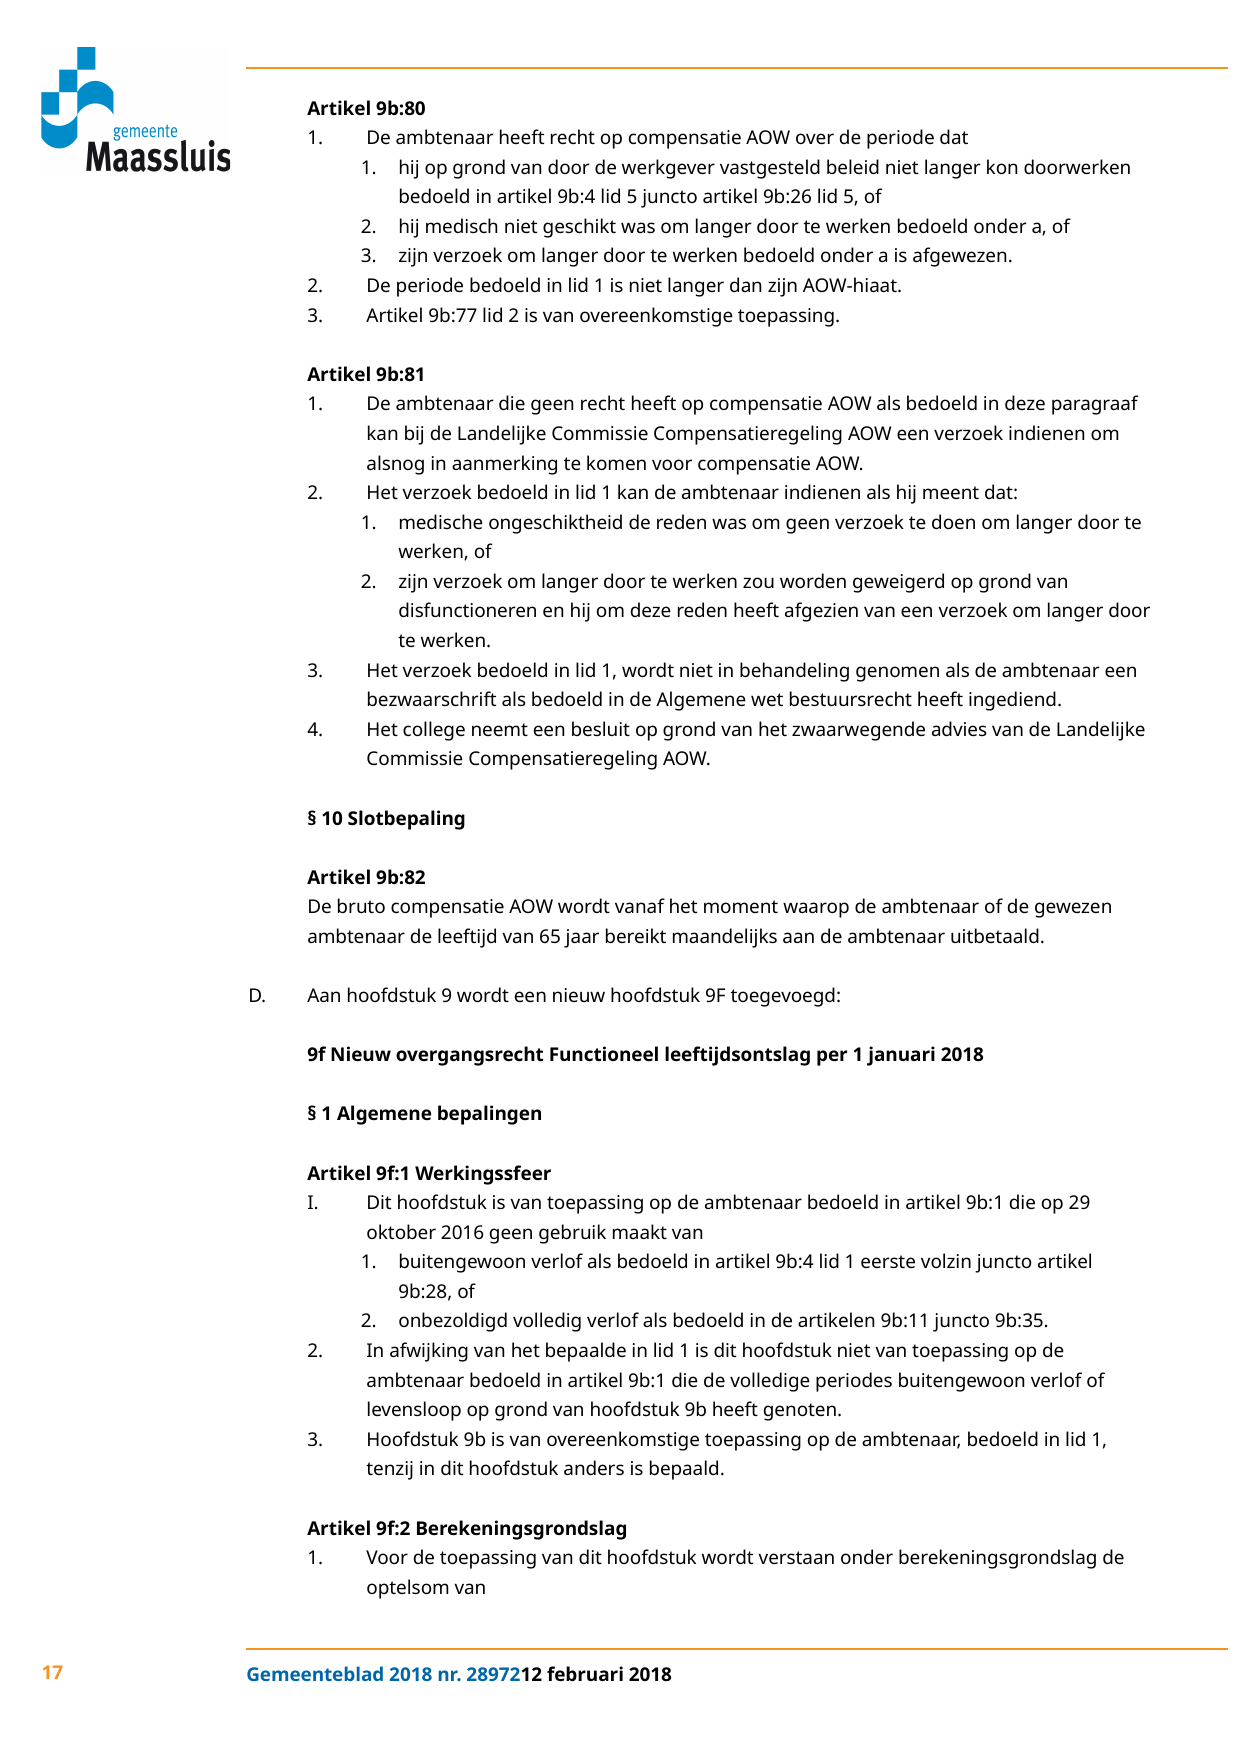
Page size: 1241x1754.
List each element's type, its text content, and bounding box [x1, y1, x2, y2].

picture [41, 47, 77, 92]
list De ambtenaar die geen recht heeft op compensatie AOW als bedoeld in deze paragraaf kan bij de Landelijke Commissie Compensatieregeling AOW een verzoek indienen om alsnog in aanmerking te komen voor compensatie AOW. [307, 391, 1152, 476]
list Artikel 9f:1 Werkingssfeer [248, 1160, 1152, 1186]
list Het verzoek bedoeld in lid 1, wordt niet in behandeling genomen als de ambtenaar een bezwaarschrift als bedoeld in de Algemene wet bestuursrecht heeft ingediend. [307, 657, 1152, 712]
list Artikel 9b:77 lid 2 is van overeenkomstige toepassing. [307, 302, 1152, 328]
list Het verzoek bedoeld in lid 1 kan de ambtenaar indienen als hij meent dat: [307, 479, 1152, 505]
list buitengewoon verlof als bedoeld in artikel 9b:4 lid 1 eerste volzin juncto artikel 9b:28, of [361, 1248, 1152, 1304]
list onbezoldigd volledig verlof als bedoeld in de artikelen 9b:11 juncto 9b:35. [361, 1308, 1152, 1333]
list Artikel 9b:82 [248, 864, 1152, 890]
list Dit hoofdstuk is van toepassing op de ambtenaar bedoeld in artikel 9b:1 die op 29 oktober 2016 geen gebruik maakt van [307, 1189, 1152, 1245]
list De ambtenaar heeft recht op compensatie AOW over de periode dat [307, 124, 1152, 150]
list De bruto compensatie AOW wordt vanaf het moment waarop de ambtenaar of de gewezen ambtenaar de leeftijd van 65 jaar bereikt maandelijks aan de ambtenaar uitbetaald. [248, 893, 1152, 949]
list Artikel 9b:81 [248, 361, 1152, 387]
list Aan hoofdstuk 9 wordt een nieuw hoofdstuk 9F toegevoegd: [248, 982, 1152, 1008]
list hij op grond van door de werkgever vastgesteld beleid niet langer kon doorwerken bedoeld in artikel 9b:4 lid 5 juncto artikel 9b:26 lid 5, of [361, 154, 1152, 209]
list zijn verzoek om langer door te werken bedoeld onder a is afgewezen. [361, 243, 1152, 268]
list zijn verzoek om langer door te werken zou worden geweigerd op grond van disfunctioneren en hij om deze reden heeft afgezien van een verzoek om langer door te werken. [361, 568, 1152, 653]
list § 1 Algemene bepalingen [248, 1101, 1152, 1126]
list Hoofdstuk 9b is van overeenkomstige toepassing op de ambtenaar, bedoeld in lid 1, tenzij in dit hoofdstuk anders is bepaald. [307, 1426, 1152, 1481]
list hij medisch niet geschikt was om langer door te werken bedoeld onder a, of [361, 213, 1152, 239]
list 9f Nieuw overgangsrecht Functioneel leeftijdsontslag per 1 januari 2018 [248, 1041, 1152, 1067]
list In afwijking van het bepaalde in lid 1 is dit hoofdstuk niet van toepassing op de ambtenaar bedoeld in artikel 9b:1 die de volledige periodes buitengewoon verlof of levensloop op grond van hoofdstuk 9b heeft genoten. [307, 1337, 1152, 1422]
list Artikel 9b:80 [248, 95, 1152, 121]
picture [41, 47, 231, 172]
list Voor de toepassing van dit hoofdstuk wordt verstaan onder berekeningsgrondslag de optelsom van [307, 1544, 1152, 1600]
list De periode bedoeld in lid 1 is niet langer dan zijn AOW-hiaat. [307, 272, 1152, 298]
list Artikel 9f:2 Berekeningsgrondslag [248, 1515, 1152, 1541]
list Het college neemt een besluit op grond van het zwaarwegende advies van de Landelijke Commissie Compensatieregeling AOW. [307, 716, 1152, 771]
list medische ongeschiktheid de reden was om geen verzoek te doen om langer door te werken, of [361, 509, 1152, 564]
list § 10 Slotbepaling [248, 805, 1152, 831]
